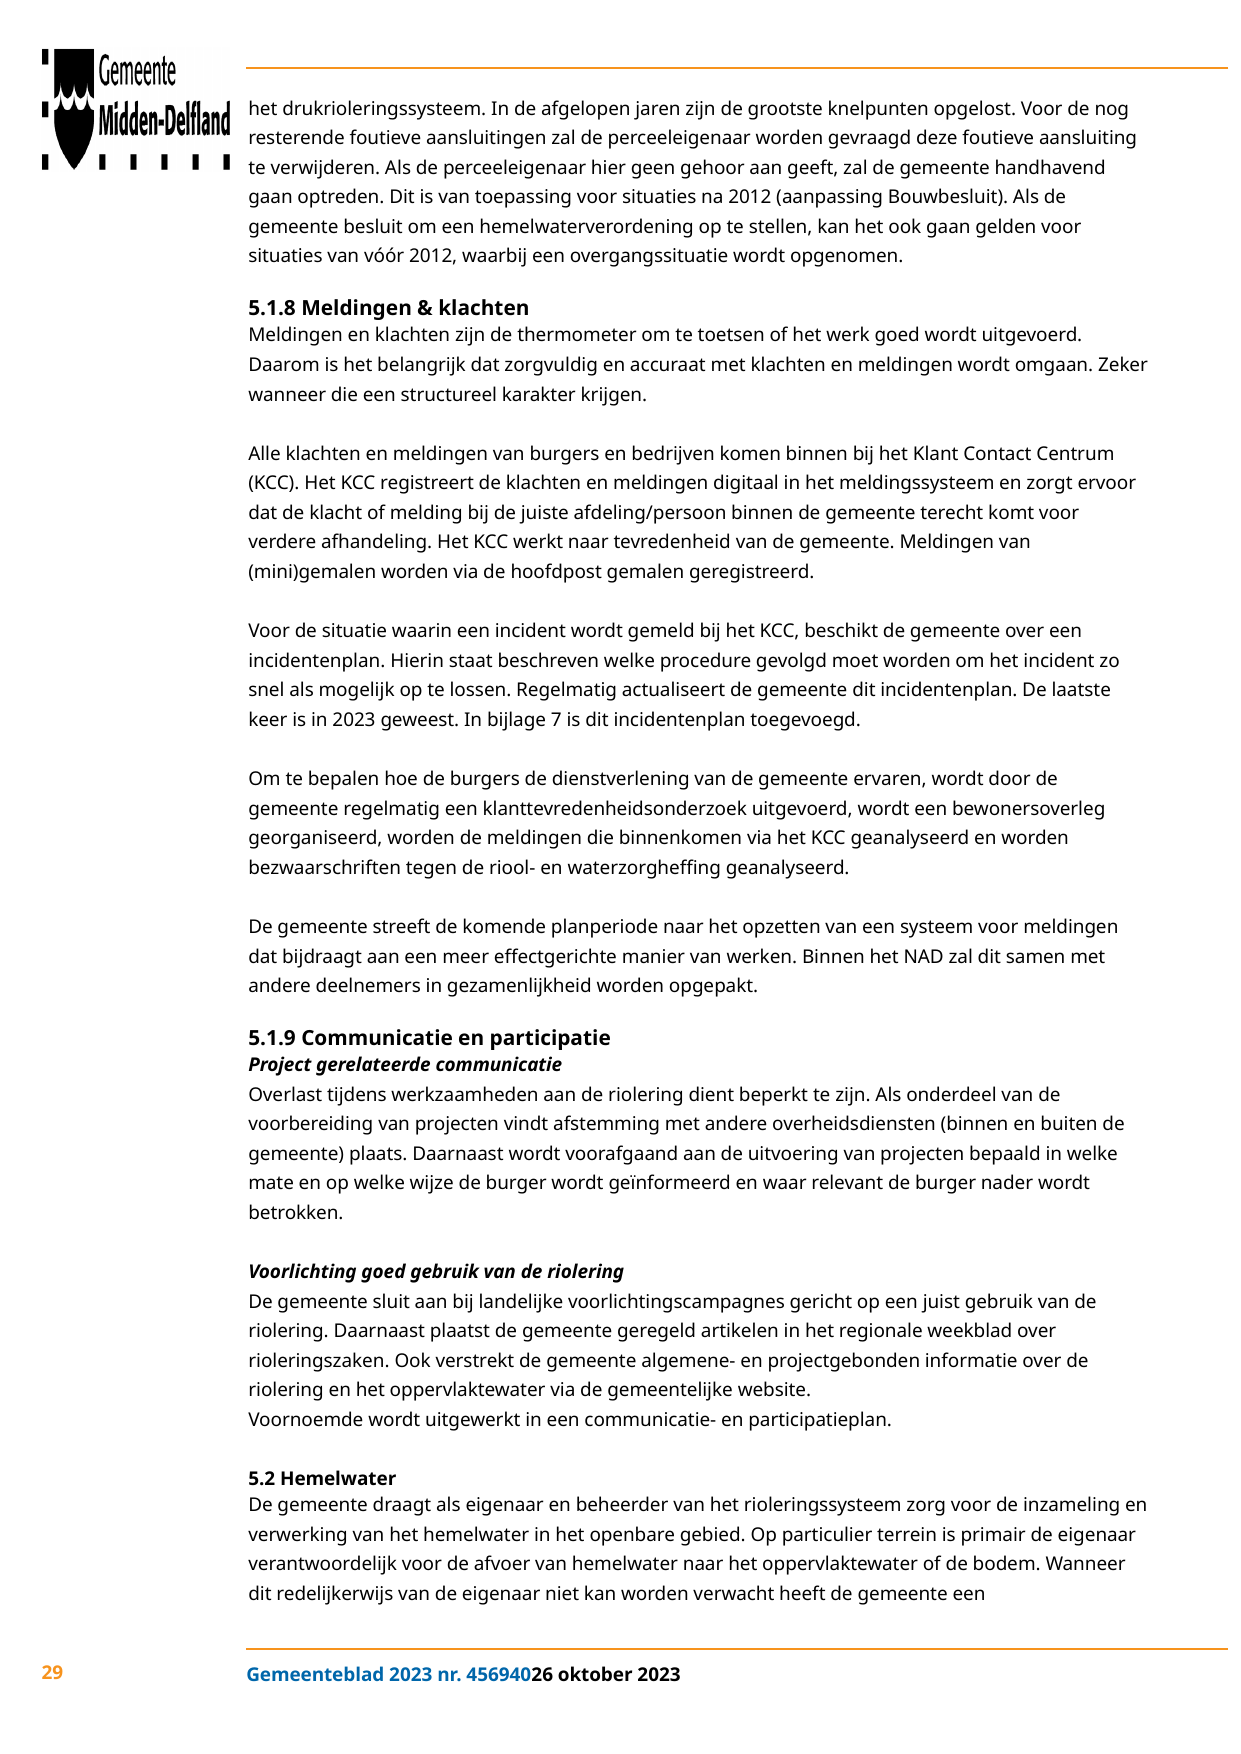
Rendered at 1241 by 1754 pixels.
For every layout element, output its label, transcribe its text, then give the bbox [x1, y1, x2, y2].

text 5.1.8 Meldingen & klachten [248, 293, 1152, 322]
text Voornoemde wordt uitgewerkt in een communicatie- en participatieplan. [248, 1406, 1152, 1432]
text Voorlichting goed gebruik van de riolering [248, 1258, 1152, 1284]
text Alle klachten en meldingen van burgers en bedrijven komen binnen bij het Klant Contact Centrum (KCC). Het KCC registreert de klachten en meldingen digitaal in het meldingssysteem en zorgt ervoor dat de klacht of melding bij de juiste afdeling/persoon binnen de gemeente terecht komt voor verdere afhandeling. Het KCC werkt naar tevredenheid van de gemeente. Meldingen van (mini)gemalen worden via de hoofdpost gemalen geregistreerd. [248, 440, 1152, 584]
text 5.2 Hemelwater [248, 1465, 1152, 1491]
text 5.1.9 Communicatie en participatie [248, 1023, 1152, 1051]
text Project gerelateerde communicatie [248, 1051, 1152, 1077]
picture [41, 47, 231, 172]
text Overlast tijdens werkzaamheden aan de riolering dient beperkt te zijn. Als onderdeel van de voorbereiding van projecten vindt afstemming met andere overheidsdiensten (binnen en buiten de gemeente) plaats. Daarnaast wordt voorafgaand aan de uitvoering van projecten bepaald in welke mate en op welke wijze de burger wordt geïnformeerd en waar relevant de burger nader wordt betrokken. [248, 1081, 1152, 1225]
text Meldingen en klachten zijn de thermometer om te toetsen of het werk goed wordt uitgevoerd. Daarom is het belangrijk dat zorgvuldig en accuraat met klachten en meldingen wordt omgaan. Zeker wanneer die een structureel karakter krijgen. [248, 322, 1152, 406]
text het drukrioleringssysteem. In de afgelopen jaren zijn de grootste knelpunten opgelost. Voor de nog resterende foutieve aansluitingen zal de perceeleigenaar worden gevraagd deze foutieve aansluiting te verwijderen. Als de perceeleigenaar hier geen gehoor aan geeft, zal de gemeente handhavend gaan optreden. Dit is van toepassing voor situaties na 2012 (aanpassing Bouwbesluit). Als de gemeente besluit om een hemelwaterverordening op te stellen, kan het ook gaan gelden voor situaties van vóór 2012, waarbij een overgangssituatie wordt opgenomen. [248, 95, 1152, 268]
table_header De gemeente draagt als eigenaar en beheerder van het rioleringssysteem zorg voor de inzameling en verwerking van het hemelwater in het openbare gebied. Op particulier terrein is primair de eigenaar verantwoordelijk voor de afvoer van hemelwater naar het oppervlaktewater of de bodem. Wanneer dit redelijkerwijs van de eigenaar niet kan worden verwacht heeft de gemeente een [248, 1491, 1152, 1606]
text De gemeente sluit aan bij landelijke voorlichtingscampagnes gericht op een juist gebruik van de riolering. Daarnaast plaatst de gemeente geregeld artikelen in het regionale weekblad over rioleringszaken. Ook verstrekt de gemeente algemene- en projectgebonden informatie over de riolering en het oppervlaktewater via de gemeentelijke website. [248, 1288, 1152, 1402]
text Om te bepalen hoe de burgers de dienstverlening van de gemeente ervaren, wordt door de gemeente regelmatig een klanttevredenheidsonderzoek uitgevoerd, wordt een bewonersoverleg georganiseerd, worden de meldingen die binnenkomen via het KCC geanalyseerd en worden bezwaarschriften tegen de riool- en waterzorgheffing geanalyseerd. [248, 765, 1152, 880]
text De gemeente streeft de komende planperiode naar het opzetten van een systeem voor meldingen dat bijdraagt aan een meer effectgerichte manier van werken. Binnen het NAD zal dit samen met andere deelnemers in gezamenlijkheid worden opgepakt. [248, 913, 1152, 998]
text Voor de situatie waarin een incident wordt gemeld bij het KCC, beschikt de gemeente over een incidentenplan. Hierin staat beschreven welke procedure gevolgd moet worden om het incident zo snel als mogelijk op te lossen. Regelmatig actualiseert de gemeente dit incidentenplan. De laatste keer is in 2023 geweest. In bijlage 7 is dit incidentenplan toegevoegd. [248, 617, 1152, 732]
